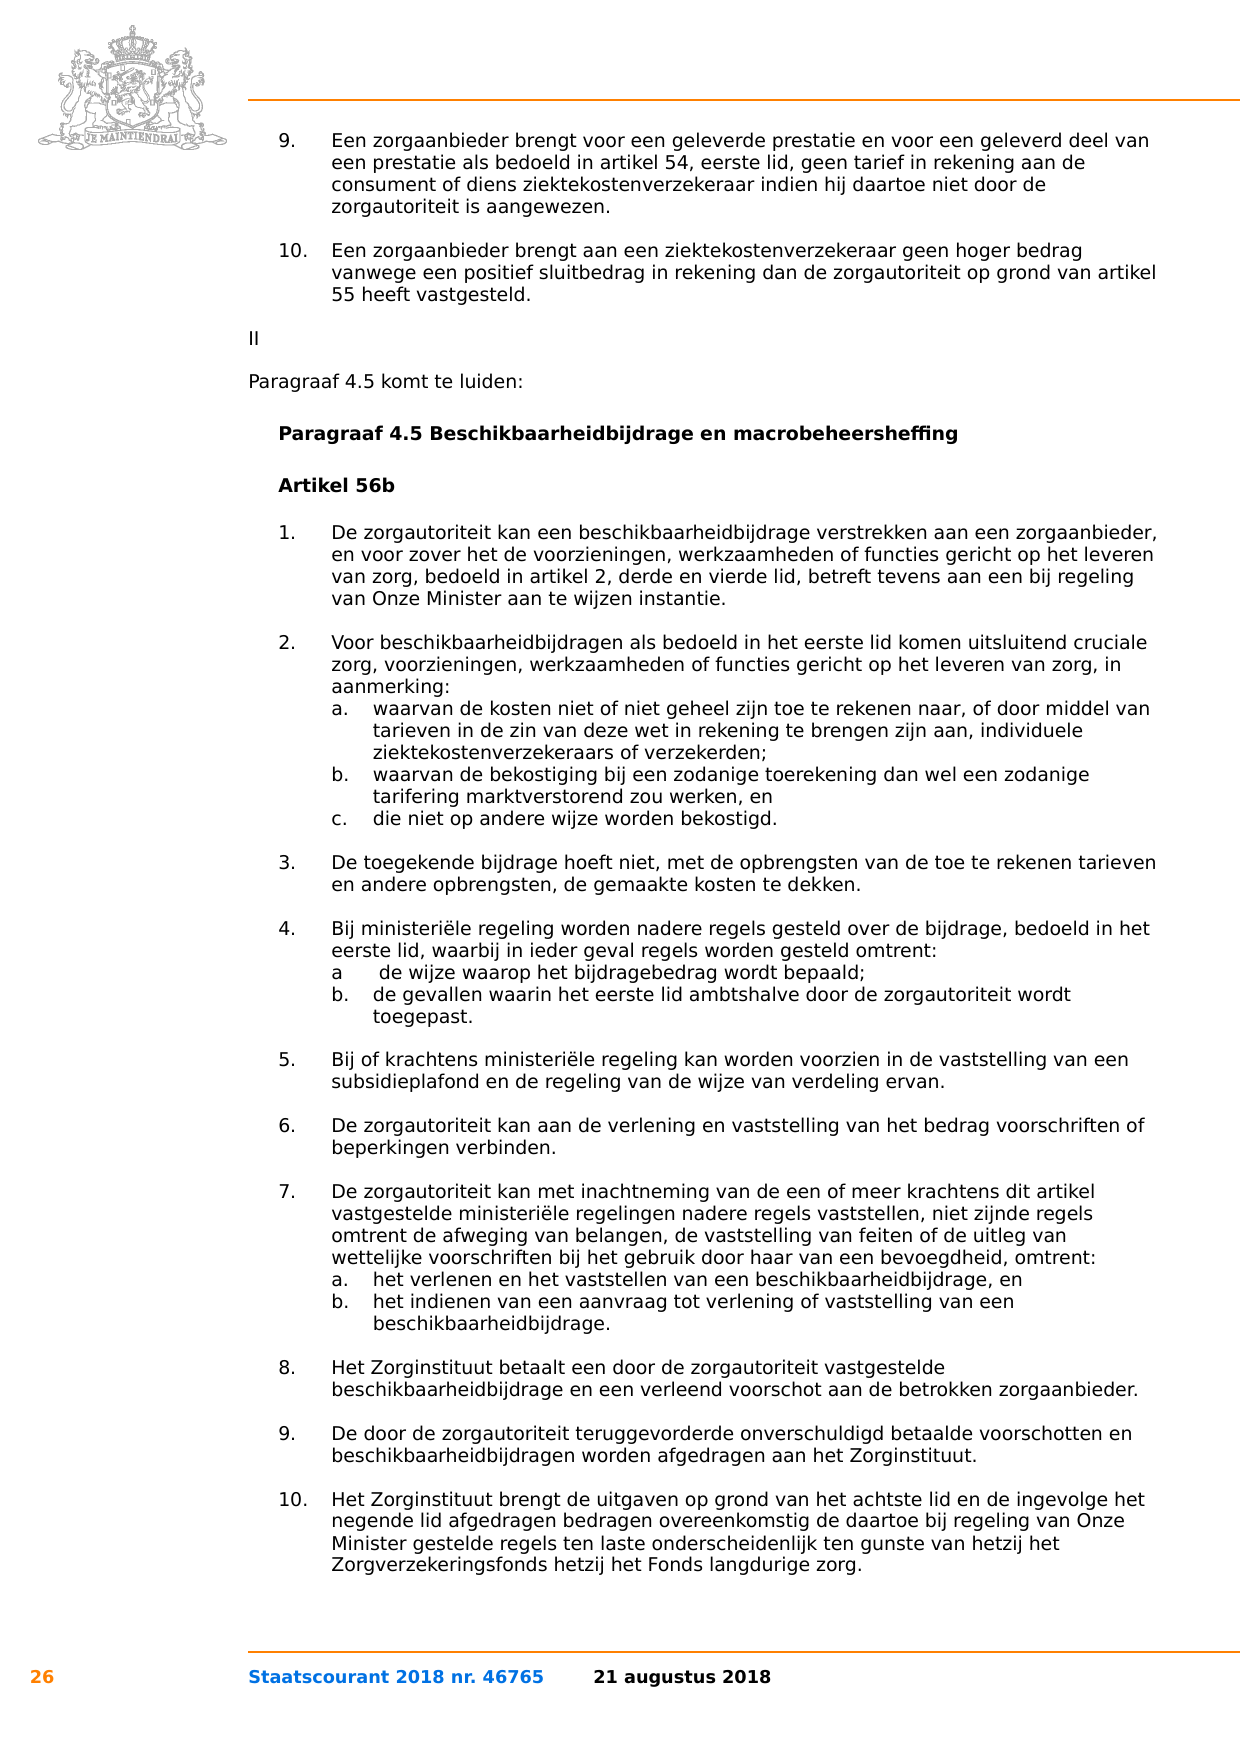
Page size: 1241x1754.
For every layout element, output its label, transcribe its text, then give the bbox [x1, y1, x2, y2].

text 10. Het Zorginstituut brengt de uitgaven op grond van het achtste lid en de ingevolge het negende lid afgedragen bedragen overeenkomstig de daartoe bij regeling van Onze Minister gestelde regels ten laste onderscheidenlijk ten gunste van hetzij het Zorgverzekeringsfonds hetzij het Fonds langdurige zorg. [278, 1488, 1163, 1576]
text c. die niet op andere wijze worden bekostigd. [331, 808, 1163, 830]
text 7. De zorgautoriteit kan met inachtneming van de een of meer krachtens dit artikel vastgestelde ministeriële regelingen nadere regels vaststellen, niet zijnde regels omtrent de afweging van belangen, de vaststelling van feiten of de uitleg van wettelijke voorschriften bij het gebruik door haar van een bevoegdheid, omtrent: [278, 1181, 1163, 1269]
text b. de gevallen waarin het eerste lid ambtshalve door de zorgautoriteit wordt toegepast. [331, 983, 1163, 1027]
text 2. Voor beschikbaarheidbijdragen als bedoeld in het eerste lid komen uitsluitend cruciale zorg, voorzieningen, werkzaamheden of functies gericht op het leveren van zorg, in aanmerking: [278, 632, 1163, 698]
text 9. De door de zorgautoriteit teruggevorderde onverschuldigd betaalde voorschotten en beschikbaarheidbijdragen worden afgedragen aan het Zorginstituut. [278, 1423, 1163, 1467]
text 3. De toegekende bijdrage hoeft niet, met de opbrengsten van de toe te rekenen tarieven en andere opbrengsten, de gemaakte kosten te dekken. [278, 852, 1163, 896]
text a. waarvan de kosten niet of niet geheel zijn toe te rekenen naar, of door middel van tarieven in de zin van deze wet in rekening te brengen zijn aan, individuele ziektekostenverzekeraars of verzekerden; [331, 698, 1163, 764]
text b. het indienen van een aanvraag tot verlening of vaststelling van een beschikbaarheidbijdrage. [331, 1291, 1163, 1335]
text 9. Een zorgaanbieder brengt voor een geleverde prestatie en voor een geleverd deel van een prestatie als bedoeld in artikel 54, eerste lid, geen tarief in rekening aan de consument of diens ziektekostenverzekeraar indien hij daartoe niet door de zorgautoriteit is aangewezen. [278, 130, 1163, 218]
subtitle Paragraaf 4.5 Beschikbaarheidbijdrage en macrobeheersheffing [278, 423, 1163, 445]
text b. waarvan de bekostiging bij een zodanige toerekening dan wel een zodanige tarifering marktverstorend zou werken, en [331, 764, 1163, 808]
text 8. Het Zorginstituut betaalt een door de zorgautoriteit vastgestelde beschikbaarheidbijdrage en een verleend voorschot aan de betrokken zorgaanbieder. [278, 1357, 1163, 1401]
text 6. De zorgautoriteit kan aan de verlening en vaststelling van het bedrag voorschriften of beperkingen verbinden. [278, 1115, 1163, 1159]
text 4. Bij ministeriële regeling worden nadere regels gesteld over de bijdrage, bedoeld in het eerste lid, waarbij in ieder geval regels worden gesteld omtrent: [278, 918, 1163, 962]
text 1. De zorgautoriteit kan een beschikbaarheidbijdrage verstrekken aan een zorgaanbieder, en voor zover het de voorzieningen, werkzaamheden of functies gericht op het leveren van zorg, bedoeld in artikel 2, derde en vierde lid, betreft tevens aan een bij regeling van Onze Minister aan te wijzen instantie. [278, 522, 1163, 610]
text II [248, 327, 1163, 349]
text 10. Een zorgaanbieder brengt aan een ziektekostenverzekeraar geen hoger bedrag vanwege een positief sluitbedrag in rekening dan de zorgautoriteit op grond van artikel 55 heeft vastgesteld. [278, 240, 1163, 306]
text a. het verlenen en het vaststellen van een beschikbaarheidbijdrage, en [331, 1269, 1163, 1291]
subtitle Artikel 56b [278, 475, 1163, 497]
text a de wijze waarop het bijdragebedrag wordt bepaald; [331, 962, 1163, 983]
text 5. Bij of krachtens ministeriële regeling kan worden voorzien in de vaststelling van een subsidieplafond en de regeling van de wijze van verdeling ervan. [278, 1049, 1163, 1093]
picture [38, 25, 227, 150]
text Paragraaf 4.5 komt te luiden: [248, 371, 1163, 393]
